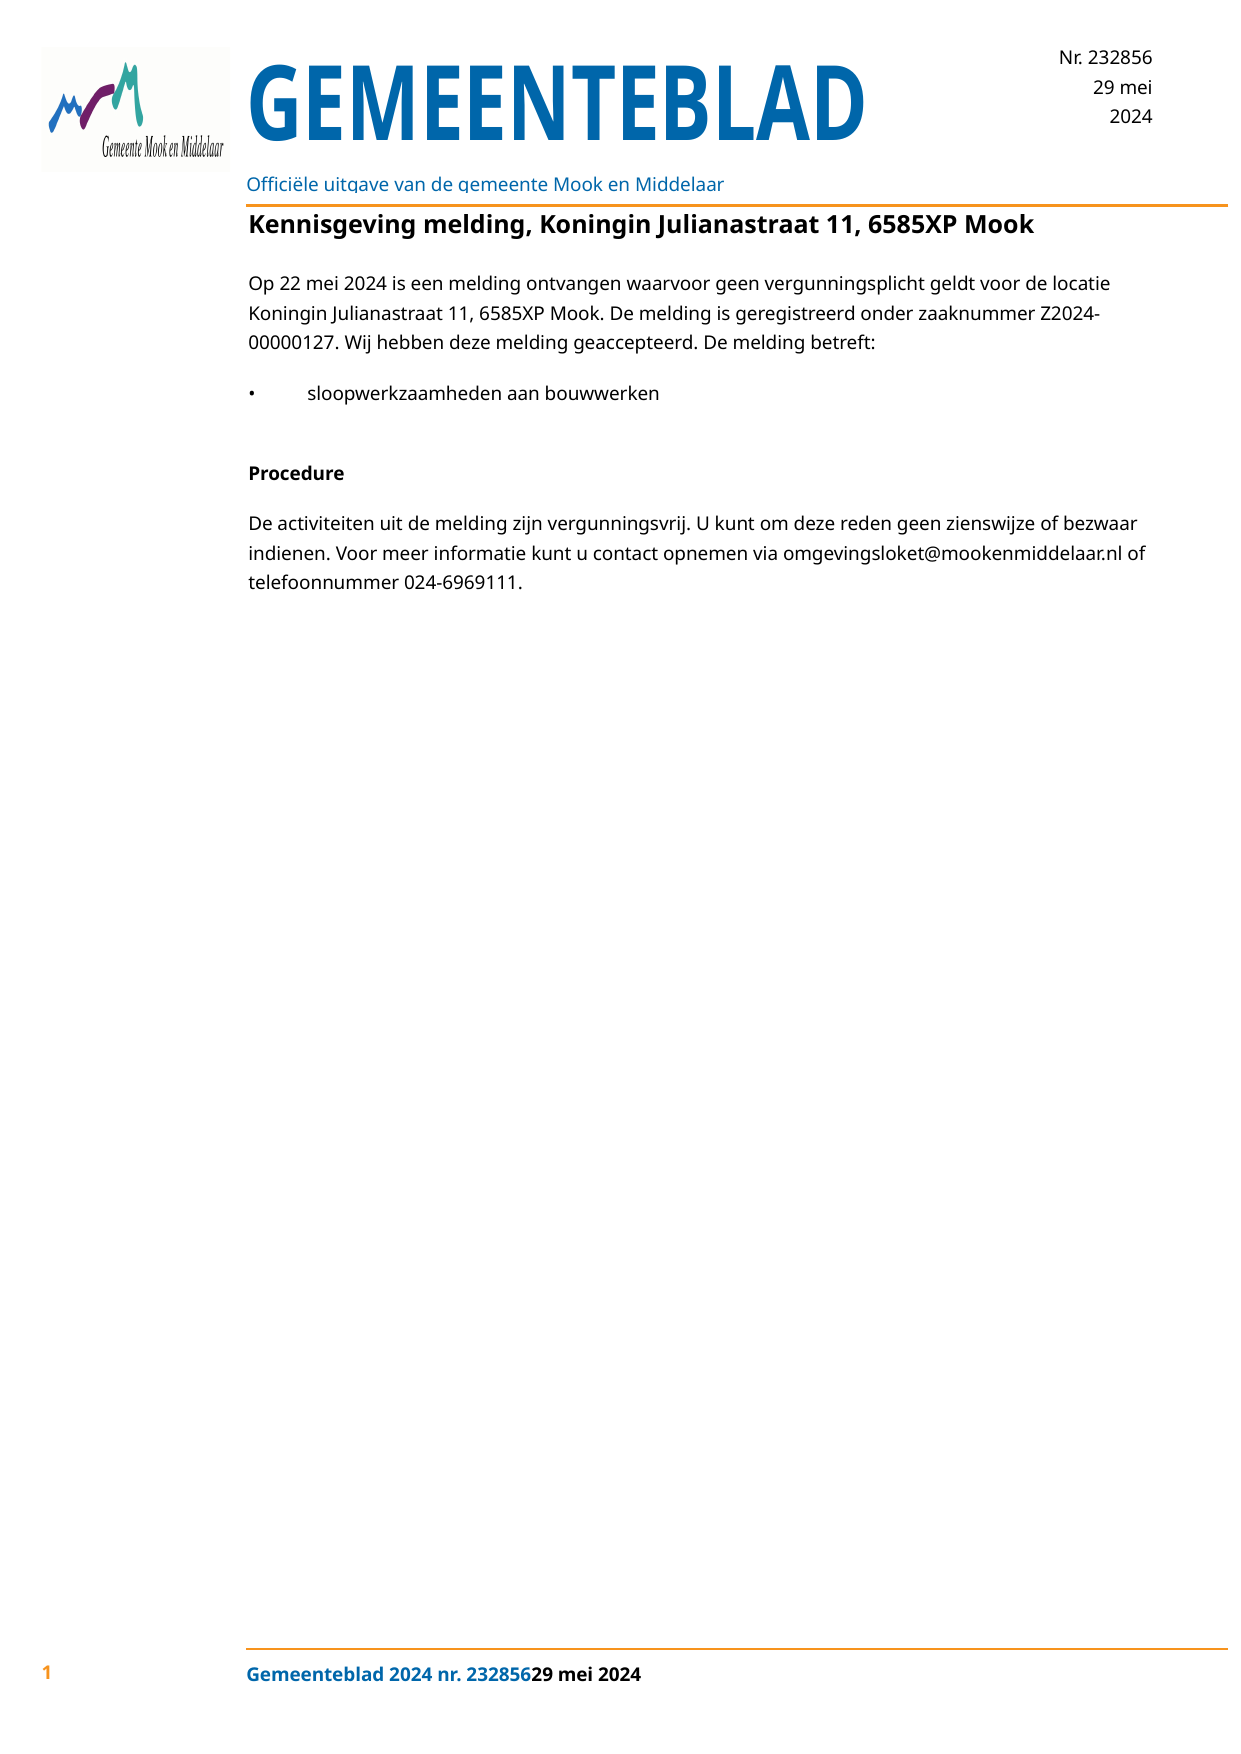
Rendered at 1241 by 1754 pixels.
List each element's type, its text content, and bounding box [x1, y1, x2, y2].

text De activiteiten uit de melding zijn vergunningsvrij. U kunt om deze reden geen zienswijze of bezwaar indienen. Voor meer informatie kunt u contact opnemen via omgevingsloket@mookenmiddelaar.nl of telefoonnummer 024-6969111. [248, 510, 1152, 595]
text Op 22 mei 2024 is een melding ontvangen waarvoor geen vergunningsplicht geldt voor de locatie Koningin Julianastraat 11, 6585XP Mook. De melding is geregistreerd onder zaaknummer Z2024-00000127. Wij hebben deze melding geaccepteerd. De melding betreft: [248, 270, 1152, 355]
picture [41, 47, 231, 172]
list sloopwerkzaamheden aan bouwwerken [248, 380, 1152, 406]
text Kennisgeving melding, Koningin Julianastraat 11, 6585XP Mook [248, 207, 1152, 241]
text Procedure [248, 460, 1152, 486]
